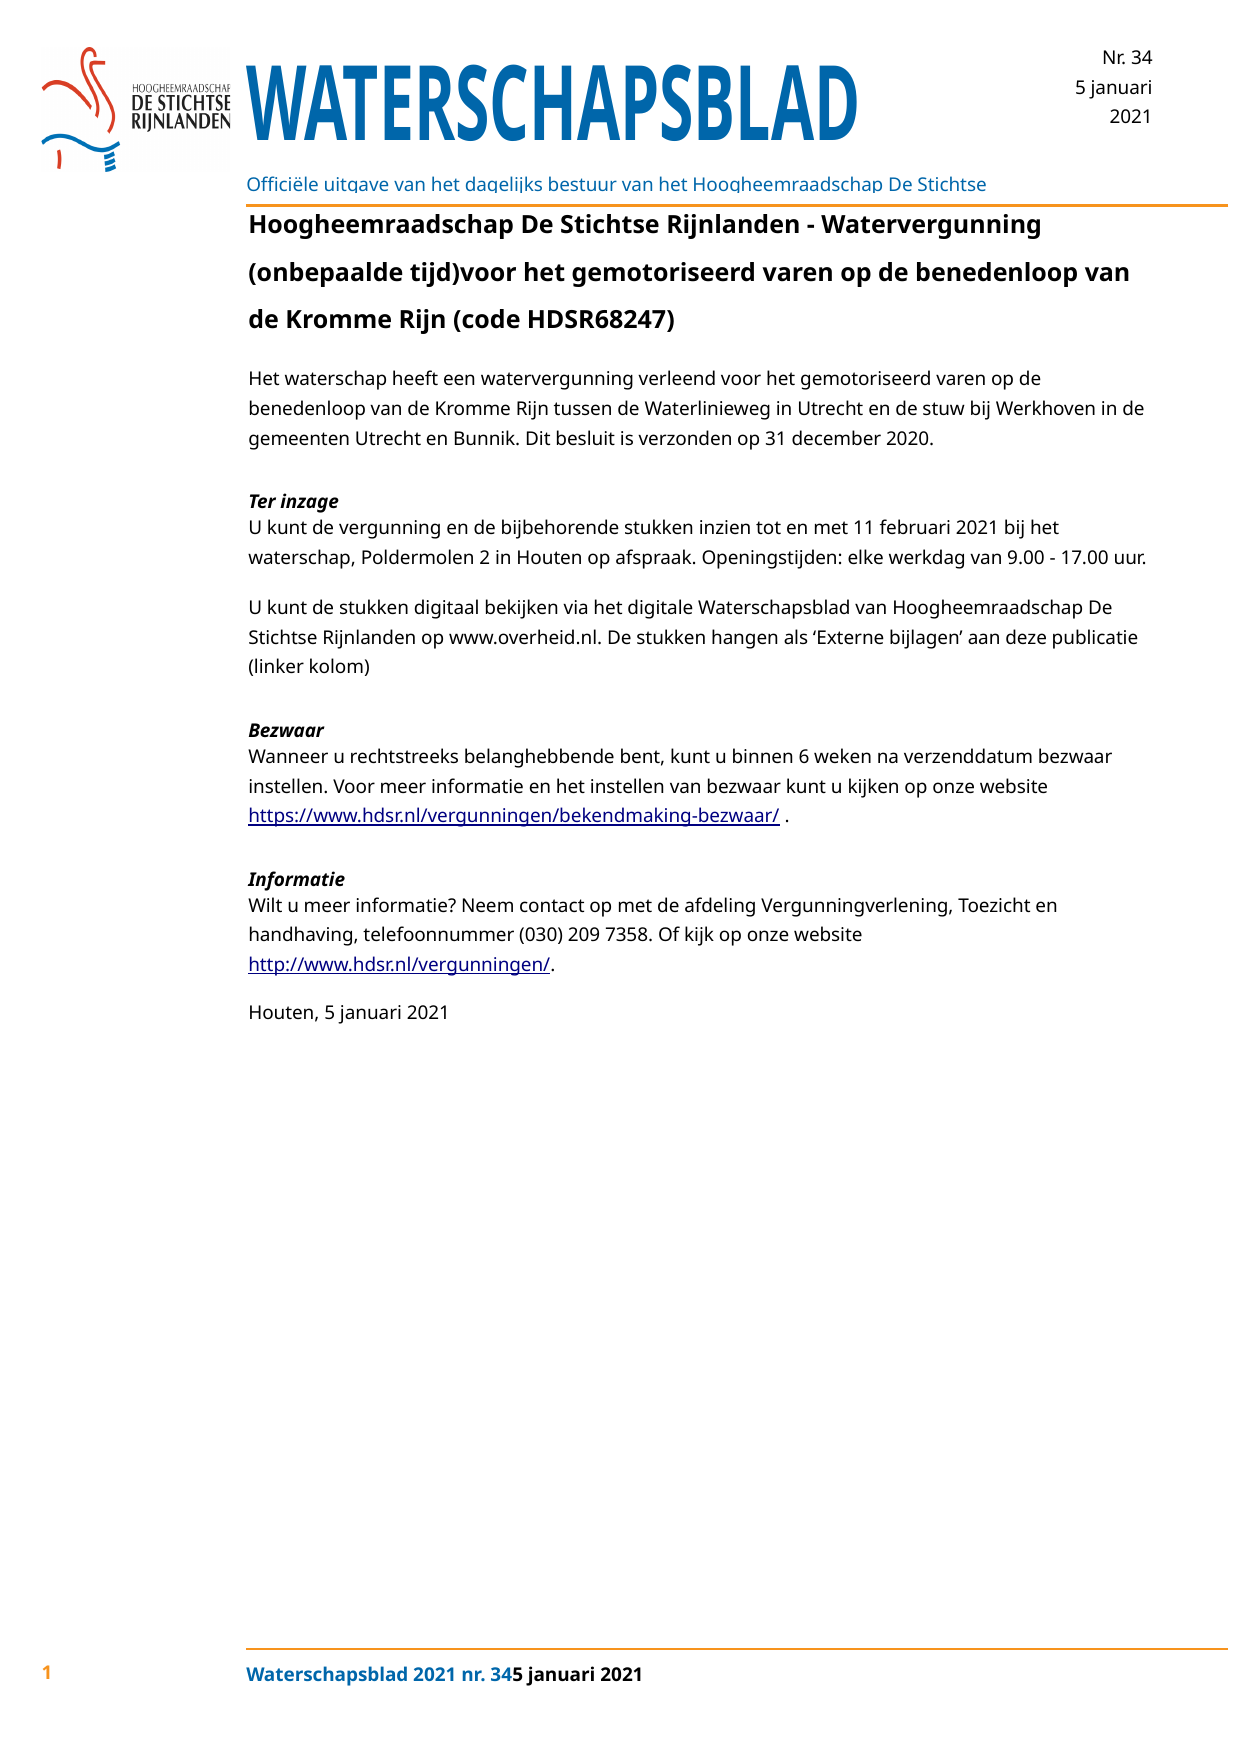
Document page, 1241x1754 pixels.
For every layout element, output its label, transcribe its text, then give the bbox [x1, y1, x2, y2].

text Ter inzage [248, 489, 1152, 514]
text Wanneer u rechtstreeks belanghebbende bent, kunt u binnen 6 weken na verzenddatum bezwaar instellen. Voor meer informatie en het instellen van bezwaar kunt u kijken op onze website https://www.hdsr.nl/vergunningen/bekendmaking-bezwaar/ . [248, 743, 1152, 828]
text Houten, 5 januari 2021 [248, 999, 1152, 1025]
text U kunt de vergunning en de bijbehorende stukken inzien tot en met 11 februari 2021 bij het waterschap, Poldermolen 2 in Houten op afspraak. Openingstijden: elke werkdag van 9.00 - 17.00 uur. [248, 514, 1152, 570]
text Het waterschap heeft een watervergunning verleend voor het gemotoriseerd varen op de benedenloop van de Kromme Rijn tussen de Waterlinieweg in Utrecht en de stuw bij Werkhoven in de gemeenten Utrecht en Bunnik. Dit besluit is verzonden op 31 december 2020. [248, 366, 1152, 450]
text Bezwaar [248, 717, 1152, 743]
text Wilt u meer informatie? Neem contact op met de afdeling Vergunningverlening, Toezicht en handhaving, telefoonnummer (030) 209 7358. Of kijk op onze website http://www.hdsr.nl/vergunningen/. [248, 892, 1152, 977]
picture [41, 47, 231, 172]
text U kunt de stukken digitaal bekijken via het digitale Waterschapsblad van Hoogheemraadschap De Stichtse Rijnlanden op www.overheid.nl. De stukken hangen als ‘Externe bijlagen’ aan deze publicatie (linker kolom) [248, 594, 1152, 679]
text Hoogheemraadschap De Stichtse Rijnlanden - Watervergunning (onbepaalde tijd)voor het gemotoriseerd varen op de benedenloop van de Kromme Rijn (code HDSR68247) [248, 207, 1152, 336]
text Informatie [248, 866, 1152, 892]
